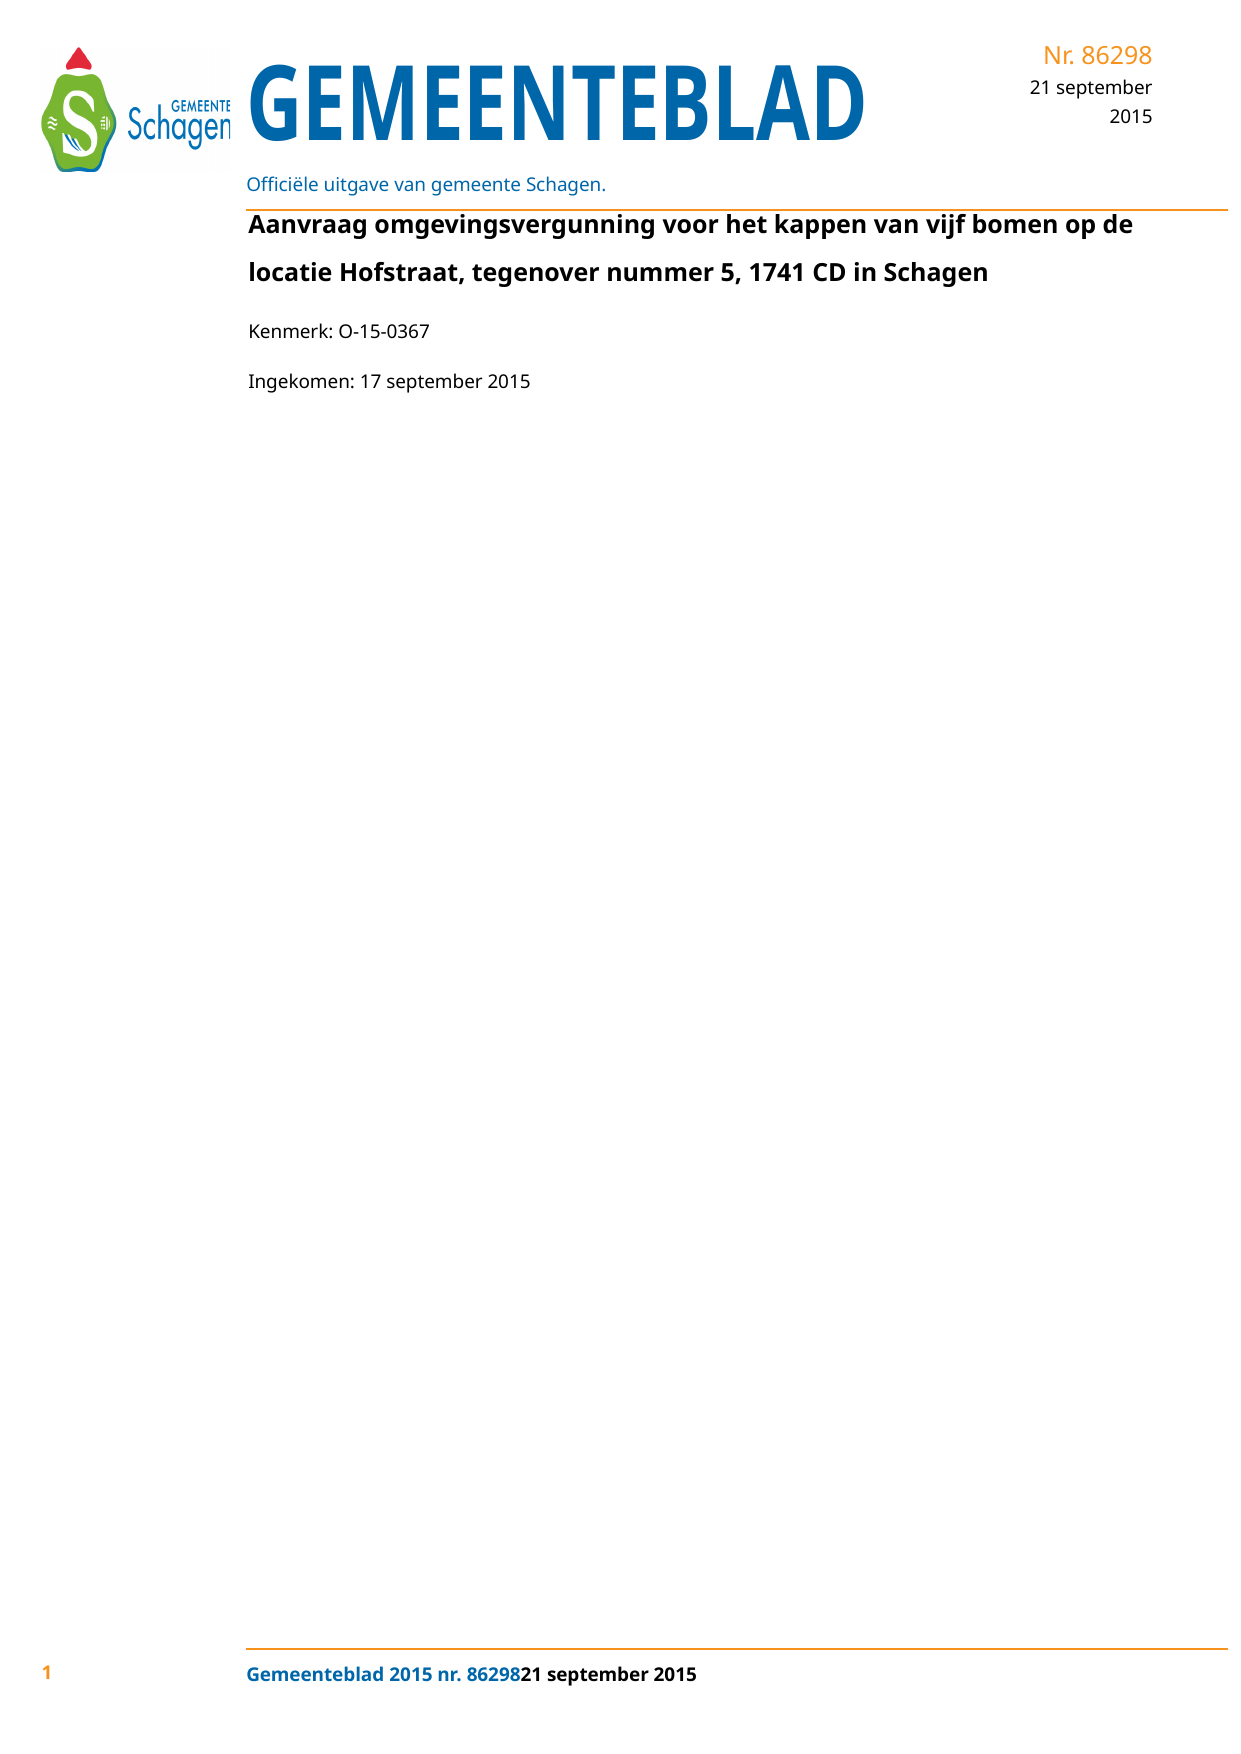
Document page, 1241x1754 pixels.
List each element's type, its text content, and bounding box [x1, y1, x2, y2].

picture [41, 47, 231, 172]
text Kenmerk: O-15-0367 [248, 318, 1152, 344]
text Ingekomen: 17 september 2015 [248, 368, 1152, 394]
text Aanvraag omgevingsvergunning voor het kappen van vijf bomen op de locatie Hofstraat, tegenover nummer 5, 1741 CD in Schagen [248, 211, 1152, 288]
